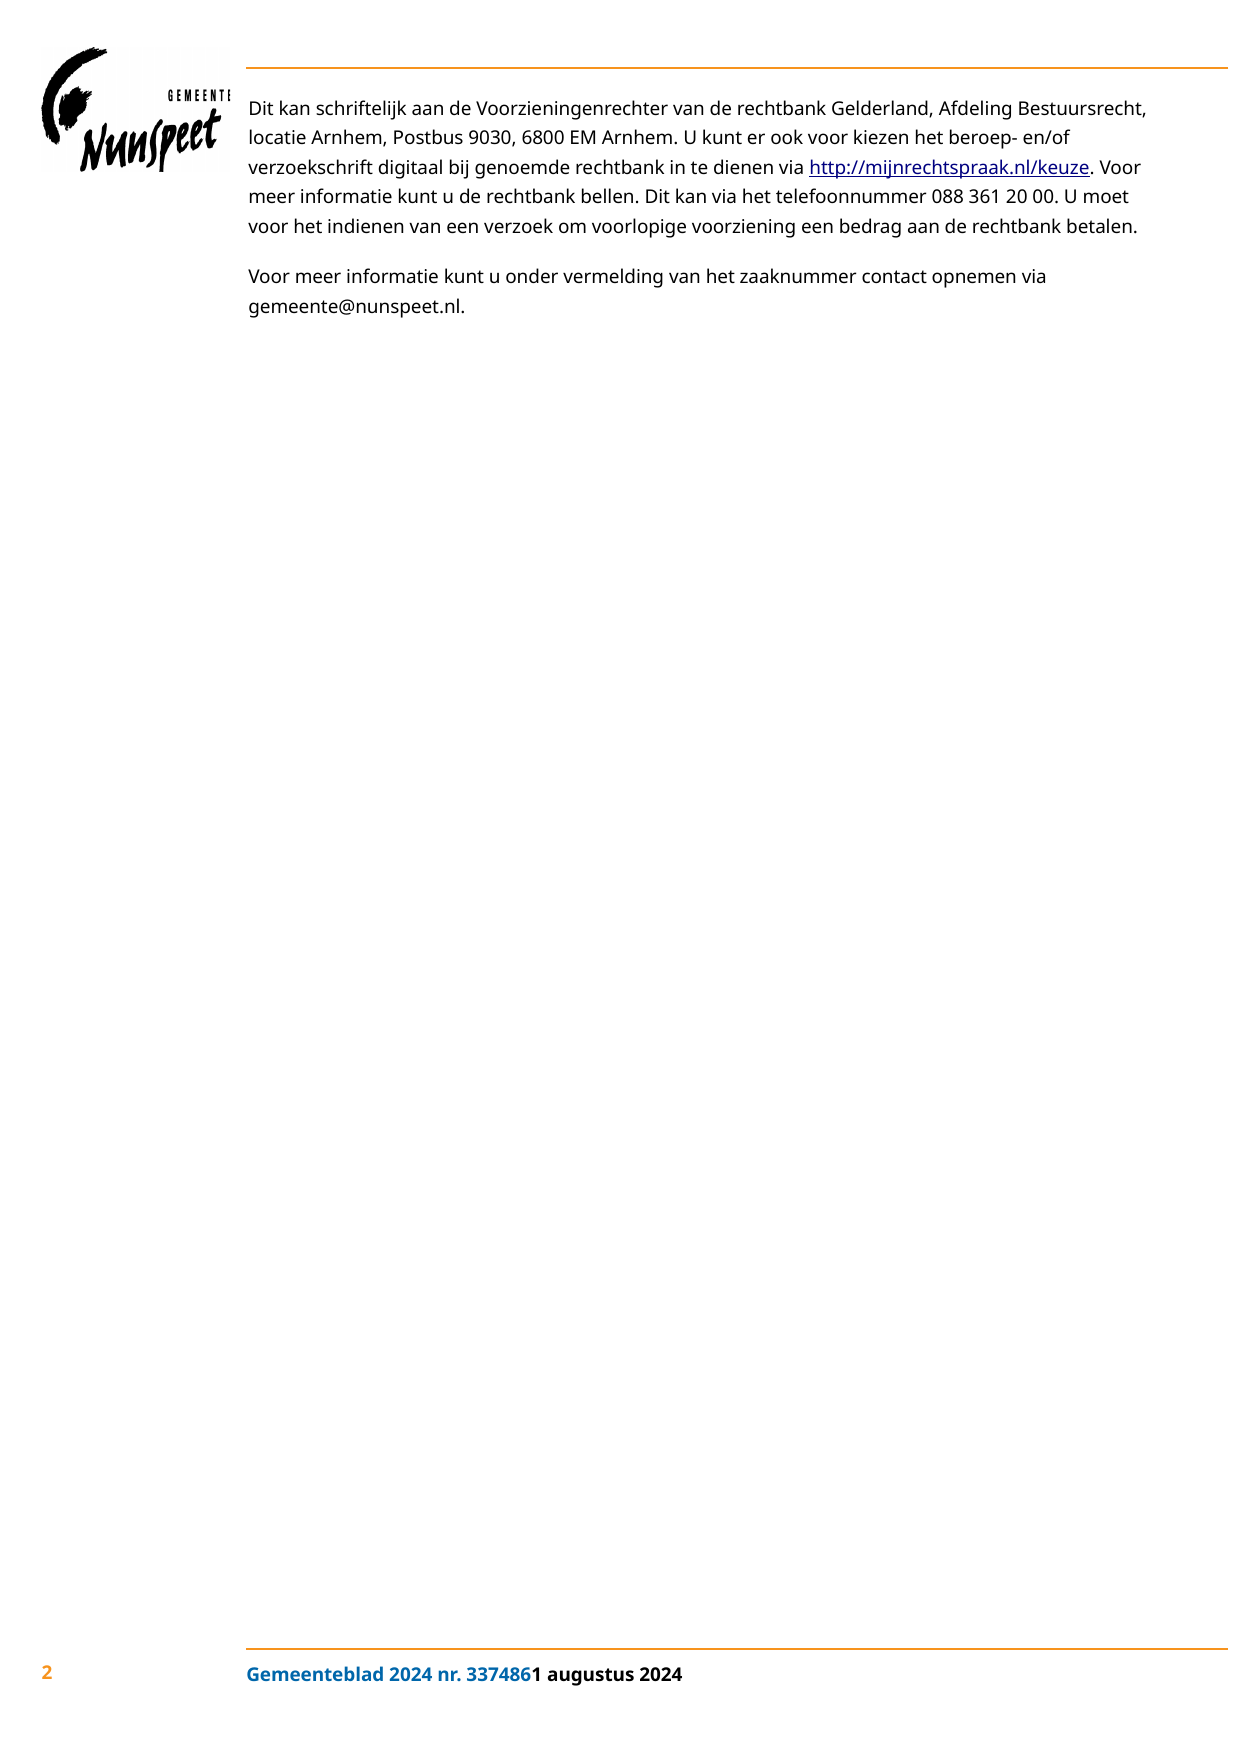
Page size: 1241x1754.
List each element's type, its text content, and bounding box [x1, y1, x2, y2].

text Dit kan schriftelijk aan de Voorzieningenrechter van de rechtbank Gelderland, Afdeling Bestuursrecht, locatie Arnhem, Postbus 9030, 6800 EM Arnhem. U kunt er ook voor kiezen het beroep- en/of verzoekschrift digitaal bij genoemde rechtbank in te dienen via http://mijnrechtspraak.nl/keuze. Voor meer informatie kunt u de rechtbank bellen. Dit kan via het telefoonnummer 088 361 20 00. U moet voor het indienen van een verzoek om voorlopige voorziening een bedrag aan de rechtbank betalen. [248, 95, 1152, 239]
picture [41, 47, 231, 172]
text Voor meer informatie kunt u onder vermelding van het zaaknummer contact opnemen via gemeente@nunspeet.nl. [248, 263, 1152, 319]
